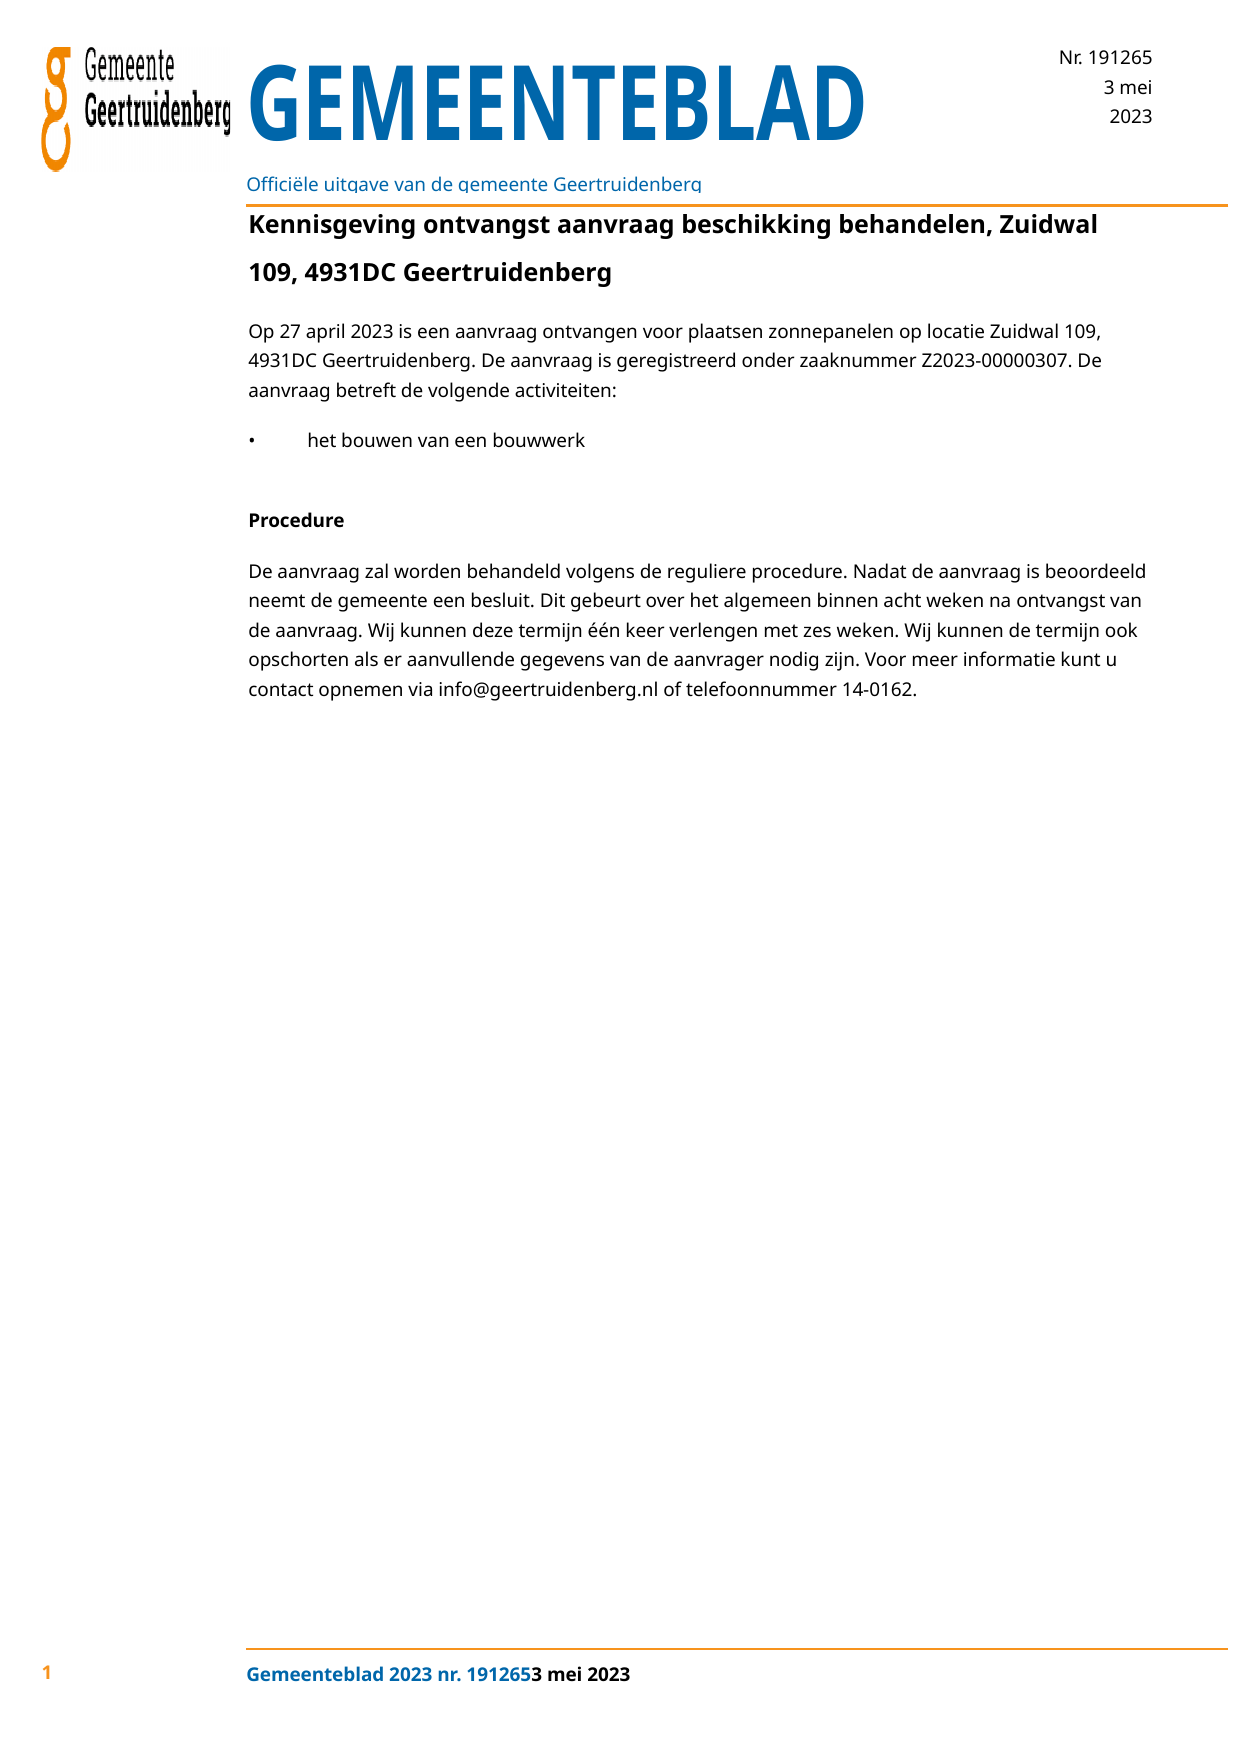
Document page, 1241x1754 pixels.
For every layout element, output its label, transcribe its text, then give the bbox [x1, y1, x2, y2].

picture [41, 47, 231, 172]
list het bouwen van een bouwwerk [248, 427, 1152, 453]
text Op 27 april 2023 is een aanvraag ontvangen voor plaatsen zonnepanelen op locatie Zuidwal 109, 4931DC Geertruidenberg. De aanvraag is geregistreerd onder zaaknummer Z2023-00000307. De aanvraag betreft de volgende activiteiten: [248, 318, 1152, 403]
text De aanvraag zal worden behandeld volgens de reguliere procedure. Nadat de aanvraag is beoordeeld neemt de gemeente een besluit. Dit gebeurt over het algemeen binnen acht weken na ontvangst van de aanvraag. Wij kunnen deze termijn één keer verlengen met zes weken. Wij kunnen de termijn ook opschorten als er aanvullende gegevens van de aanvrager nodig zijn. Voor meer informatie kunt u contact opnemen via info@geertruidenberg.nl of telefoonnummer 14-0162. [248, 558, 1152, 702]
text Kennisgeving ontvangst aanvraag beschikking behandelen, Zuidwal 109, 4931DC Geertruidenberg [248, 207, 1152, 288]
text Procedure [248, 507, 1152, 533]
